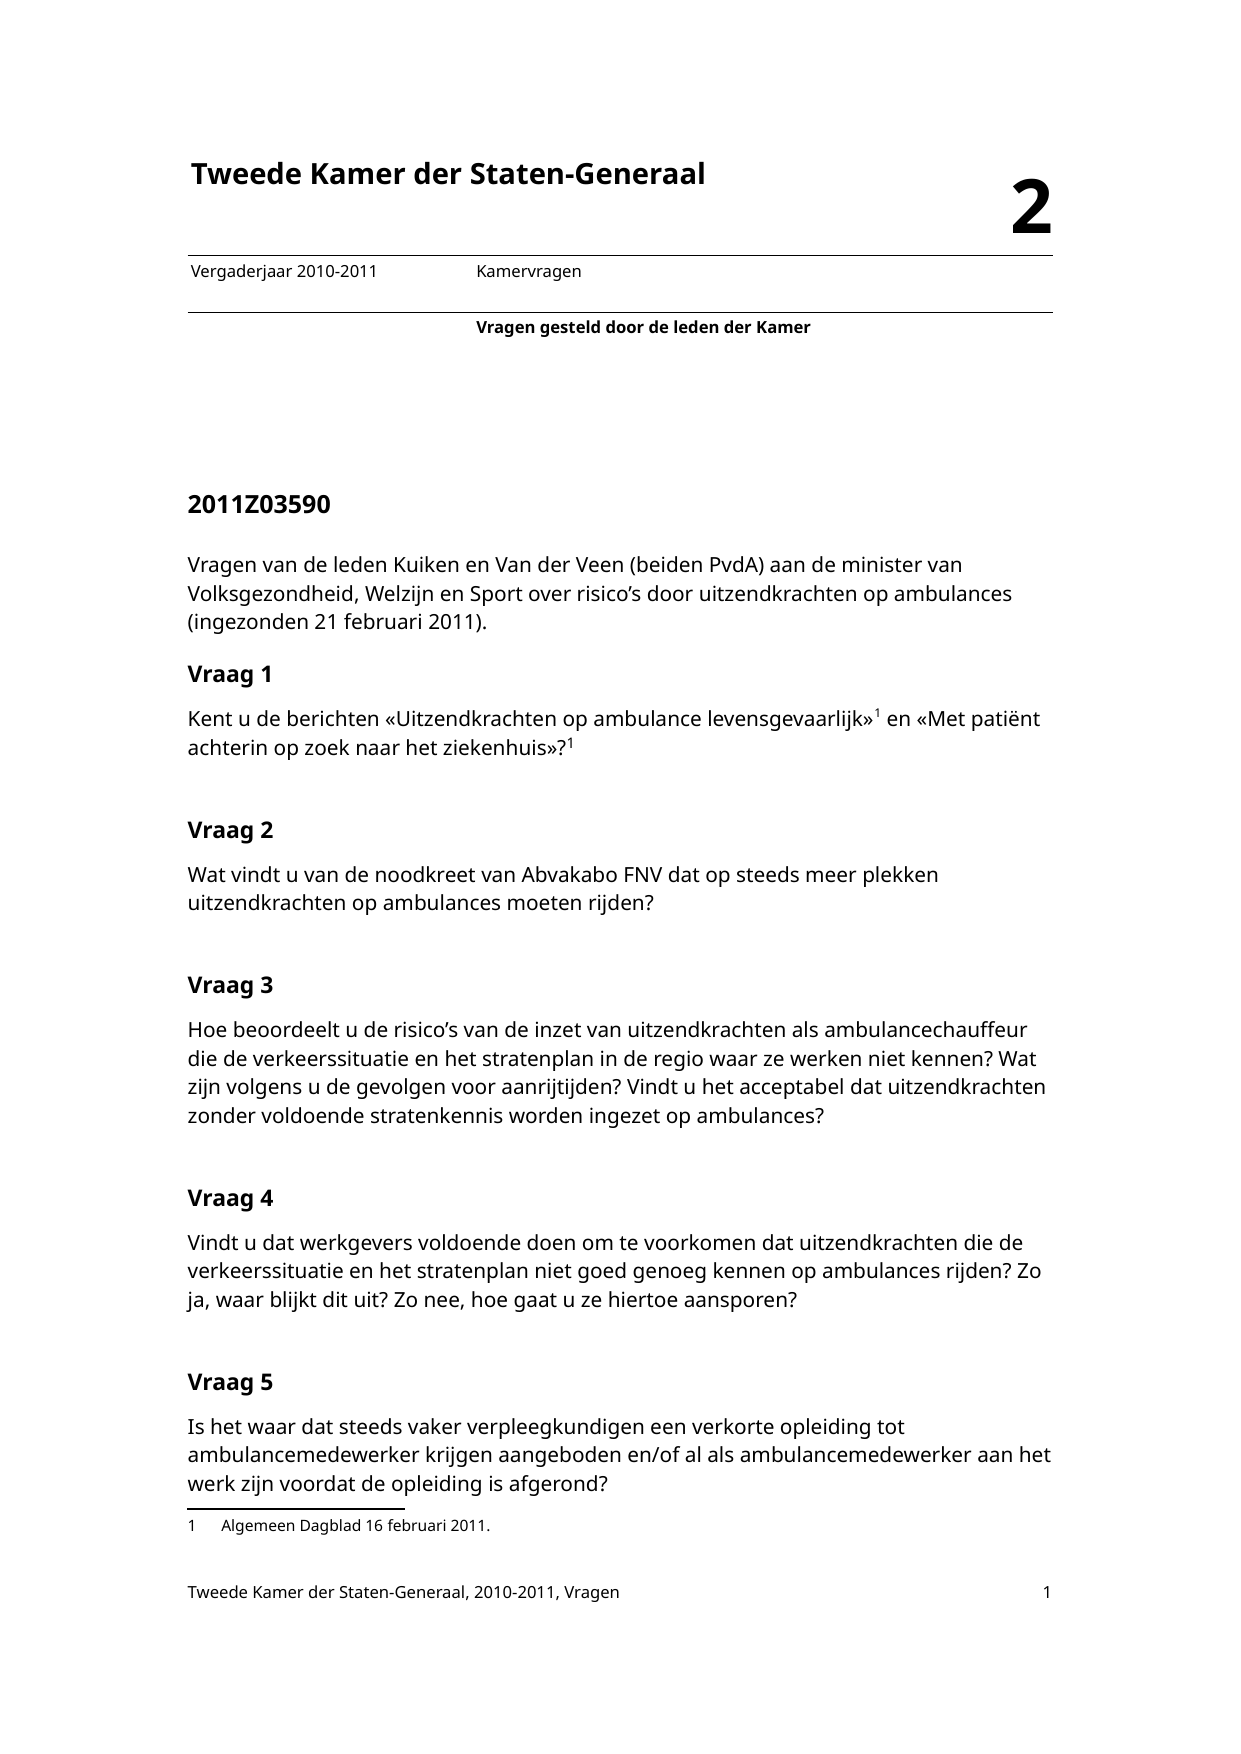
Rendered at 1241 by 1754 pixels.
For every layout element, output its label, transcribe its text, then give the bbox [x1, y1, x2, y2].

subtitle Vraag 5 [187, 1366, 1053, 1397]
table_cell Vragen gesteld door de leden der Kamer [473, 313, 1053, 339]
text 2011Z03590 [187, 487, 1053, 521]
table_header Tweede Kamer der Staten-Generaal [188, 150, 879, 255]
subtitle Vraag 2 [187, 814, 1053, 845]
text Algemeen Dagblad 16 februari 2011. [187, 1508, 1053, 1536]
subtitle Vraag 3 [187, 969, 1053, 1001]
text Is het waar dat steeds vaker verpleegkundigen een verkorte opleiding tot ambulancemedewerker krijgen aangeboden en/of al als ambulancemedewerker aan het werk zijn voordat de opleiding is afgerond? [187, 1412, 1053, 1497]
subtitle Vraag 1 [187, 658, 1053, 689]
subtitle Vraag 4 [187, 1182, 1053, 1213]
table_cell Kamervragen [473, 256, 1053, 312]
text Hoe beoordeelt u de risico’s van de inzet van uitzendkrachten als ambulancechauffeur die de verkeerssituatie en het stratenplan in de regio waar ze werken niet kennen? Wat zijn volgens u de gevolgen voor aanrijtijden? Vindt u het acceptabel dat uitzendkrachten zonder voldoende stratenkennis worden ingezet op ambulances? [187, 1016, 1053, 1129]
text Vragen van de leden Kuiken en Van der Veen (beiden PvdA) aan de minister van Volksgezondheid, Welzijn en Sport over risico’s door uitzendkrachten op ambulances (ingezonden 21 februari 2011). [187, 550, 1053, 636]
table_cell [188, 313, 473, 339]
table_header 2 [880, 150, 1053, 255]
table_cell Vergaderjaar 2010-2011 [188, 256, 473, 312]
text Wat vindt u van de noodkreet van Abvakabo FNV dat op steeds meer plekken uitzendkrachten op ambulances moeten rijden? [187, 860, 1053, 917]
text Kent u de berichten «Uitzendkrachten op ambulance levensgevaarlijk» en «Met patiënt achterin op zoek naar het ziekenhuis»?1 [187, 704, 1053, 761]
text Vindt u dat werkgevers voldoende doen om te voorkomen dat uitzendkrachten die de verkeerssituatie en het stratenplan niet goed genoeg kennen op ambulances rijden? Zo ja, waar blijkt dit uit? Zo nee, hoe gaat u ze hiertoe aansporen? [187, 1228, 1053, 1313]
